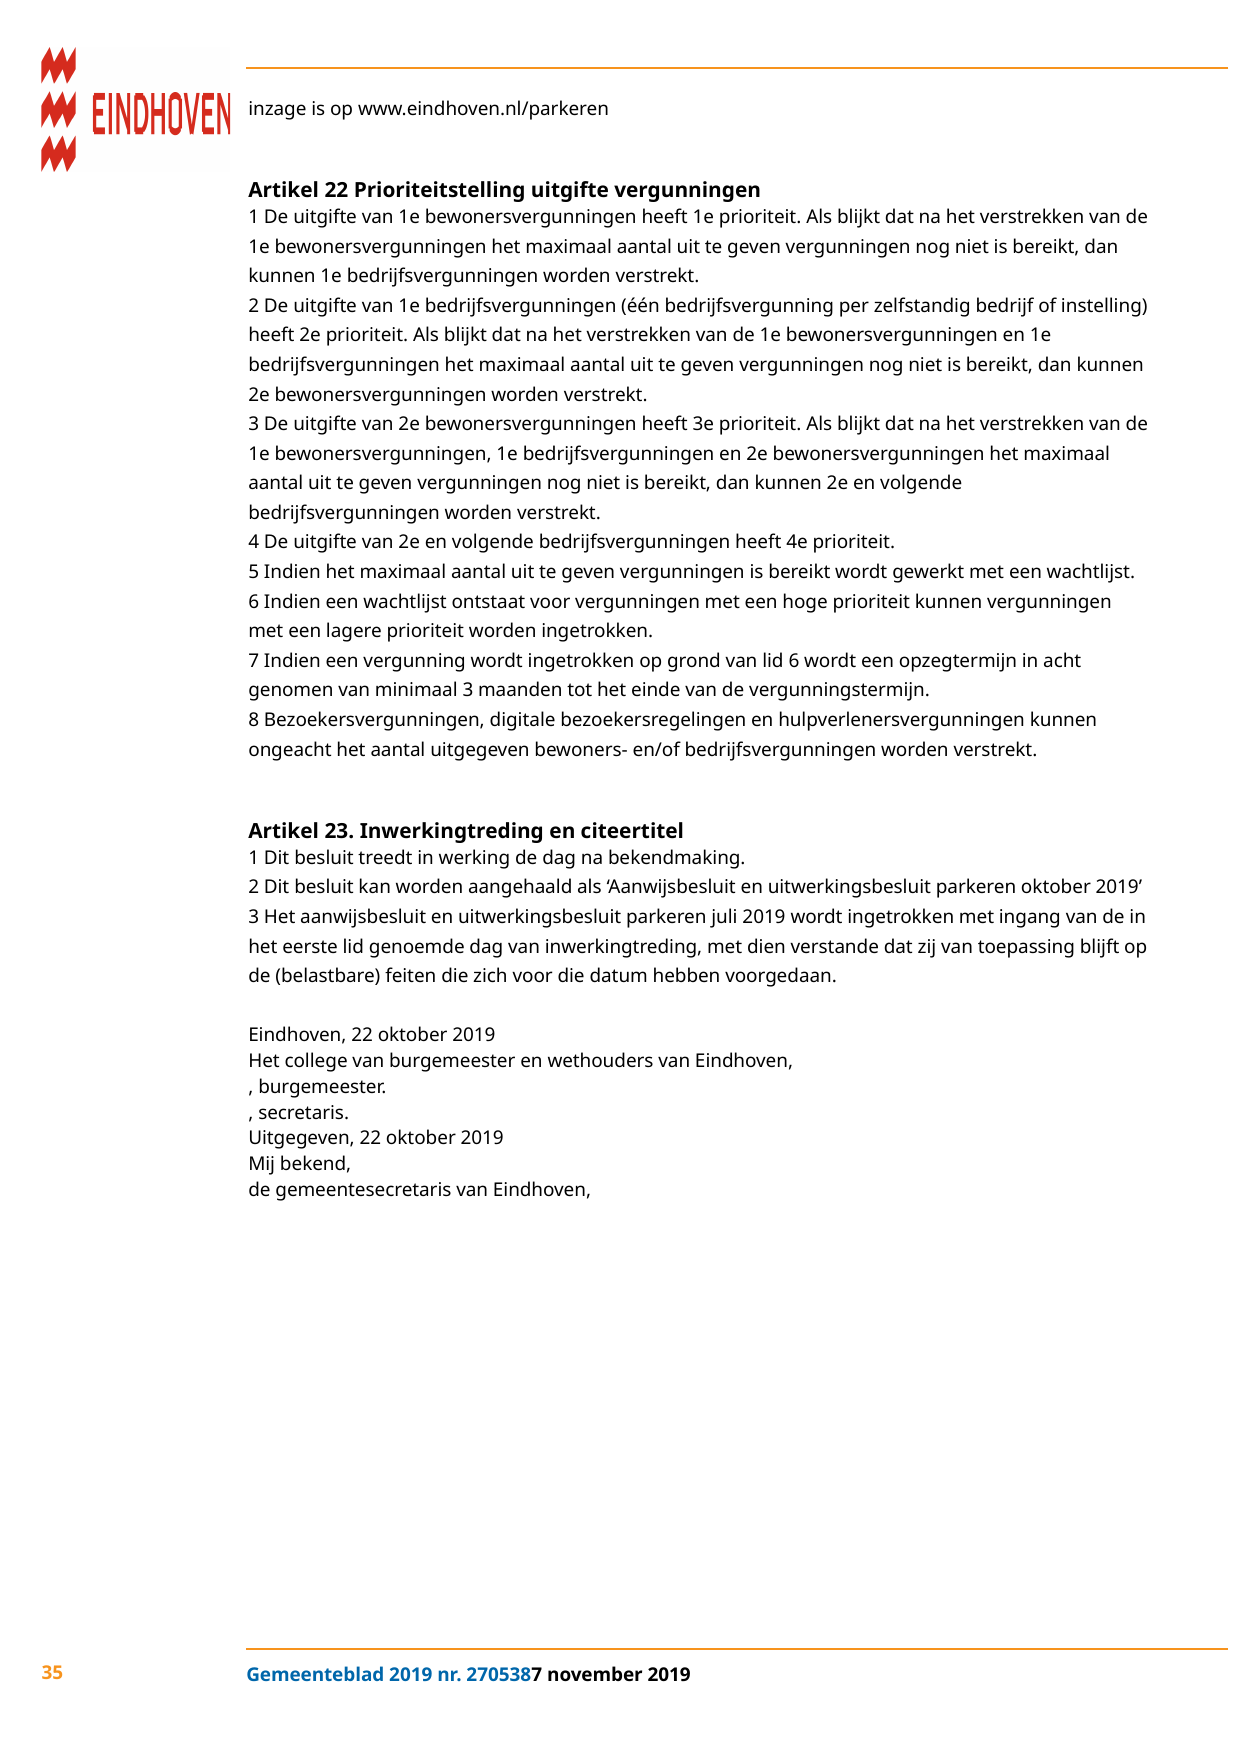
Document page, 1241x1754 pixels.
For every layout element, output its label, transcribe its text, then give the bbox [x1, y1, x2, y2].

text inzage is op www.eindhoven.nl/parkeren [248, 95, 1152, 121]
text Het college van burgemeester en wethouders van Eindhoven, [248, 1047, 1152, 1073]
text Artikel 22 Prioriteitstelling uitgifte vergunningen [248, 175, 1152, 203]
text Eindhoven, 22 oktober 2019 [248, 1022, 1152, 1047]
text Uitgegeven, 22 oktober 2019 [248, 1124, 1152, 1150]
picture [41, 47, 231, 172]
text 1 Dit besluit treedt in werking de dag na bekendmaking. [248, 844, 1152, 870]
text , secretaris. [248, 1099, 1152, 1124]
text 3 Het aanwijsbesluit en uitwerkingsbesluit parkeren juli 2019 wordt ingetrokken met ingang van de in het eerste lid genoemde dag van inwerkingtreding, met dien verstande dat zij van toepassing blijft op de (belastbare) feiten die zich voor die datum hebben voorgedaan. [248, 903, 1152, 988]
text de gemeentesecretaris van Eindhoven, [248, 1176, 1152, 1202]
text 3 De uitgifte van 2e bewonersvergunningen heeft 3e prioriteit. Als blijkt dat na het verstrekken van de 1e bewonersvergunningen, 1e bedrijfsvergunningen en 2e bewonersvergunningen het maximaal aantal uit te geven vergunningen nog niet is bereikt, dan kunnen 2e en volgende bedrijfsvergunningen worden verstrekt. [248, 410, 1152, 525]
text 6 Indien een wachtlijst ontstaat voor vergunningen met een hoge prioriteit kunnen vergunningen met een lagere prioriteit worden ingetrokken. [248, 588, 1152, 643]
text Artikel 23. Inwerkingtreding en citeertitel [248, 816, 1152, 844]
text 8 Bezoekersvergunningen, digitale bezoekersregelingen en hulpverlenersvergunningen kunnen ongeacht het aantal uitgegeven bewoners- en/of bedrijfsvergunningen worden verstrekt. [248, 706, 1152, 761]
text , burgemeester. [248, 1073, 1152, 1099]
text 5 Indien het maximaal aantal uit te geven vergunningen is bereikt wordt gewerkt met een wachtlijst. [248, 558, 1152, 584]
text 4 De uitgifte van 2e en volgende bedrijfsvergunningen heeft 4e prioriteit. [248, 529, 1152, 554]
text 2 Dit besluit kan worden aangehaald als ‘Aanwijsbesluit en uitwerkingsbesluit parkeren oktober 2019’ [248, 874, 1152, 899]
text 1 De uitgifte van 1e bewonersvergunningen heeft 1e prioriteit. Als blijkt dat na het verstrekken van de 1e bewonersvergunningen het maximaal aantal uit te geven vergunningen nog niet is bereikt, dan kunnen 1e bedrijfsvergunningen worden verstrekt. [248, 203, 1152, 288]
text 2 De uitgifte van 1e bedrijfsvergunningen (één bedrijfsvergunning per zelfstandig bedrijf of instelling) heeft 2e prioriteit. Als blijkt dat na het verstrekken van de 1e bewonersvergunningen en 1e bedrijfsvergunningen het maximaal aantal uit te geven vergunningen nog niet is bereikt, dan kunnen 2e bewonersvergunningen worden verstrekt. [248, 292, 1152, 406]
text 7 Indien een vergunning wordt ingetrokken op grond van lid 6 wordt een opzegtermijn in acht genomen van minimaal 3 maanden tot het einde van de vergunningstermijn. [248, 647, 1152, 702]
text Mij bekend, [248, 1150, 1152, 1176]
